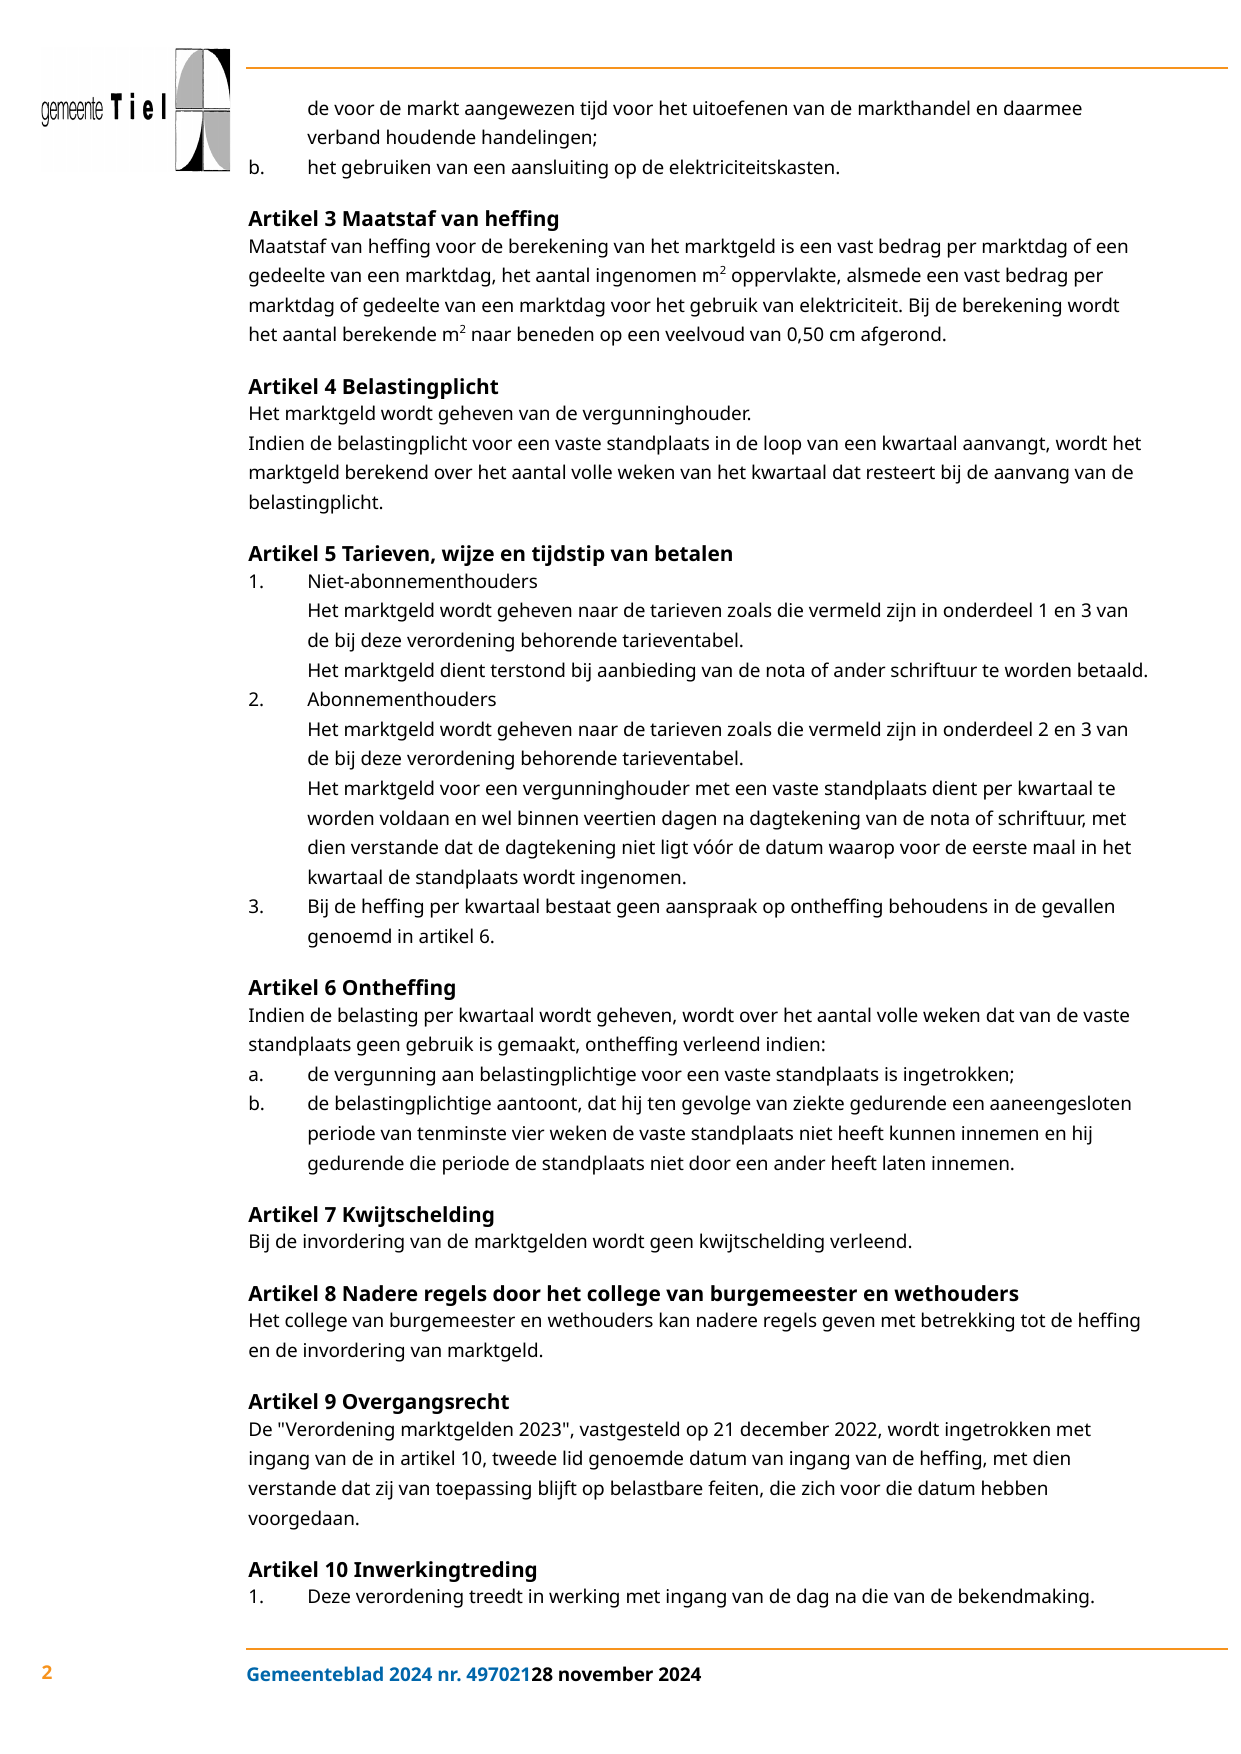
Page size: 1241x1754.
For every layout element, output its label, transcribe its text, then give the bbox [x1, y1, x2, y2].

text Indien de belastingplicht voor een vaste standplaats in de loop van een kwartaal aanvangt, wordt het marktgeld berekend over het aantal volle weken van het kwartaal dat resteert bij de aanvang van de belastingplicht. [248, 430, 1152, 515]
text Artikel 6 Ontheffing [248, 973, 1152, 1002]
list de belastingplichtige aantoont, dat hij ten gevolge van ziekte gedurende een aaneengesloten periode van tenminste vier weken de vaste standplaats niet heeft kunnen innemen en hij gedurende die periode de standplaats niet door een ander heeft laten innemen. [248, 1091, 1152, 1176]
list de voor de markt aangewezen tijd voor het uitoefenen van de markthandel en daarmee verband houdende handelingen; [248, 95, 1152, 150]
text De "Verordening marktgelden 2023", vastgesteld op 21 december 2022, wordt ingetrokken met ingang van de in artikel 10, tweede lid genoemde datum van ingang van de heffing, met dien verstande dat zij van toepassing blijft op belastbare feiten, die zich voor die datum hebben voorgedaan. [248, 1416, 1152, 1530]
text Bij de invordering van de marktgelden wordt geen kwijtschelding verleend. [248, 1229, 1152, 1254]
list Deze verordening treedt in werking met ingang van de dag na die van de bekendmaking. [248, 1583, 1152, 1609]
picture [41, 47, 231, 172]
list Het marktgeld voor een vergunninghouder met een vaste standplaats dient per kwartaal te worden voldaan en wel binnen veertien dagen na dagtekening van de nota of schriftuur, met dien verstande dat de dagtekening niet ligt vóór de datum waarop voor de eerste maal in het kwartaal de standplaats wordt ingenomen. [248, 775, 1152, 889]
text Artikel 5 Tarieven, wijze en tijdstip van betalen [248, 539, 1152, 568]
text Artikel 7 Kwijtschelding [248, 1200, 1152, 1229]
text Het college van burgemeester en wethouders kan nadere regels geven met betrekking tot de heffing en de invordering van marktgeld. [248, 1307, 1152, 1363]
list Het marktgeld wordt geheven naar de tarieven zoals die vermeld zijn in onderdeel 1 en 3 van de bij deze verordening behorende tarieventabel. [248, 598, 1152, 653]
list het gebruiken van een aansluiting op de elektriciteitskasten. [248, 154, 1152, 180]
text Maatstaf van heffing voor de berekening van het marktgeld is een vast bedrag per marktdag of een gedeelte van een marktdag, het aantal ingenomen m2 oppervlakte, alsmede een vast bedrag per marktdag of gedeelte van een marktdag voor het gebruik van elektriciteit. Bij de berekening wordt het aantal berekende m2 naar beneden op een veelvoud van 0,50 cm afgerond. [248, 233, 1152, 347]
list Het marktgeld wordt geheven naar de tarieven zoals die vermeld zijn in onderdeel 2 en 3 van de bij deze verordening behorende tarieventabel. [248, 716, 1152, 771]
text Artikel 4 Belastingplicht [248, 372, 1152, 400]
list Niet-abonnementhouders [248, 568, 1152, 594]
list Abonnementhouders [248, 686, 1152, 712]
list Bij de heffing per kwartaal bestaat geen aanspraak op ontheffing behoudens in de gevallen genoemd in artikel 6. [248, 893, 1152, 949]
text Artikel 9 Overgangsrecht [248, 1387, 1152, 1416]
list de vergunning aan belastingplichtige voor een vaste standplaats is ingetrokken; [248, 1061, 1152, 1087]
text Artikel 3 Maatstaf van heffing [248, 204, 1152, 233]
text Indien de belasting per kwartaal wordt geheven, wordt over het aantal volle weken dat van de vaste standplaats geen gebruik is gemaakt, ontheffing verleend indien: [248, 1002, 1152, 1057]
text Artikel 8 Nadere regels door het college van burgemeester en wethouders [248, 1279, 1152, 1307]
text Artikel 10 Inwerkingtreding [248, 1555, 1152, 1583]
text Het marktgeld wordt geheven van de vergunninghouder. [248, 400, 1152, 426]
list Het marktgeld dient terstond bij aanbieding van de nota of ander schriftuur te worden betaald. [248, 657, 1152, 682]
